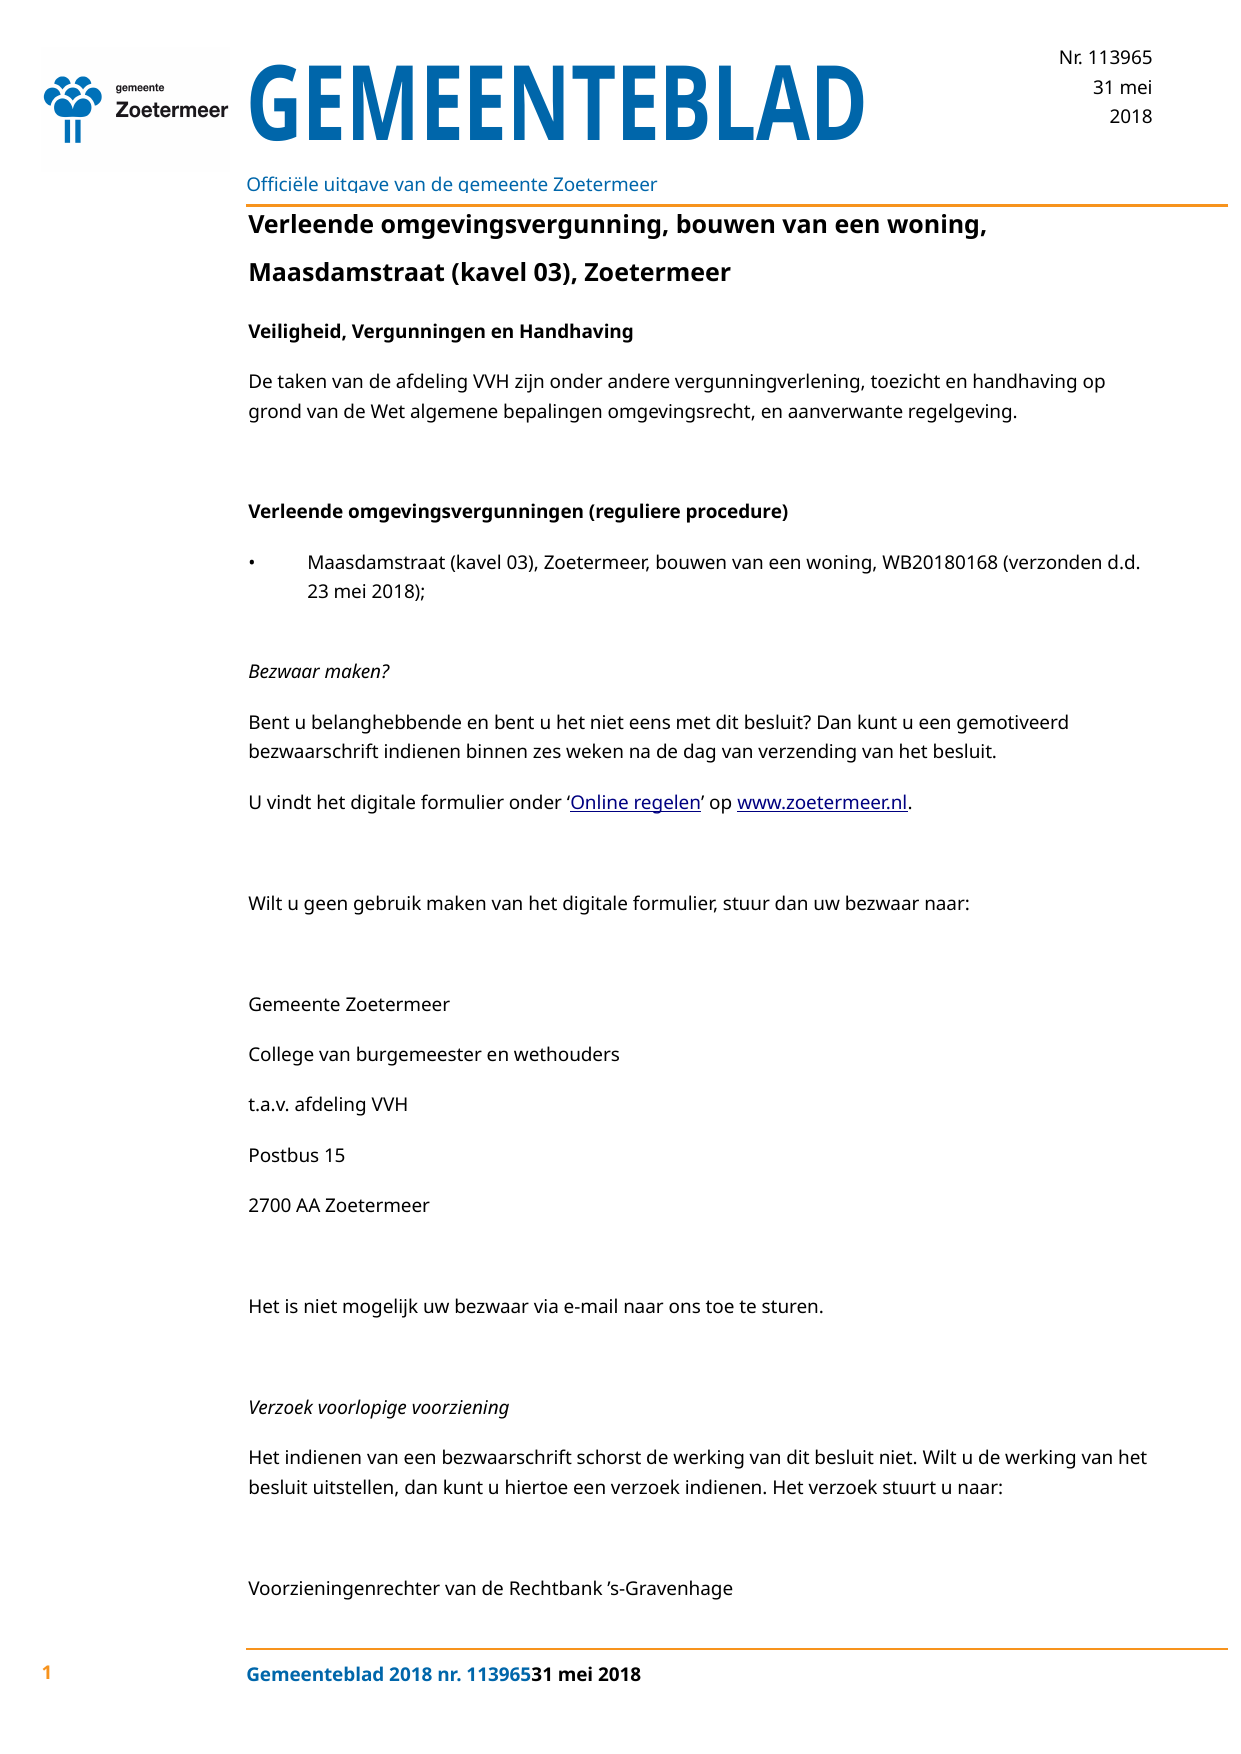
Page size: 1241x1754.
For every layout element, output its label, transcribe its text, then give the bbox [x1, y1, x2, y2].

text Veiligheid, Vergunningen en Handhaving [248, 318, 1152, 344]
text College van burgemeester en wethouders [248, 1041, 1152, 1067]
text Het indienen van een bezwaarschrift schorst de werking van dit besluit niet. Wilt u de werking van het besluit uitstellen, dan kunt u hiertoe een verzoek indienen. Het verzoek stuurt u naar: [248, 1444, 1152, 1500]
text Het is niet mogelijk uw bezwaar via e-mail naar ons toe te sturen. [248, 1293, 1152, 1319]
text Bent u belanghebbende en bent u het niet eens met dit besluit? Dan kunt u een gemotiveerd bezwaarschrift indienen binnen zes weken na de dag van verzending van het besluit. [248, 709, 1152, 764]
text t.a.v. afdeling VVH [248, 1092, 1152, 1117]
text Bezwaar maken? [248, 659, 1152, 684]
text U vindt het digitale formulier onder ‘Online regelen’ op www.zoetermeer.nl. [248, 789, 1152, 815]
text Voorzieningenrechter van de Rechtbank ’s-Gravenhage [248, 1575, 1152, 1601]
list Maasdamstraat (kavel 03), Zoetermeer, bouwen van een woning, WB20180168 (verzonden d.d. 23 mei 2018); [248, 549, 1152, 604]
text Verleende omgevingsvergunning, bouwen van een woning, Maasdamstraat (kavel 03), Zoetermeer [248, 207, 1152, 288]
picture [41, 47, 231, 172]
text Verzoek voorlopige voorziening [248, 1394, 1152, 1420]
text Gemeente Zoetermeer [248, 991, 1152, 1017]
text 2700 AA Zoetermeer [248, 1192, 1152, 1218]
text Verleende omgevingsvergunningen (reguliere procedure) [248, 499, 1152, 524]
text Postbus 15 [248, 1142, 1152, 1168]
text De taken van de afdeling VVH zijn onder andere vergunningverlening, toezicht en handhaving op grond van de Wet algemene bepalingen omgevingsrecht, en aanverwante regelgeving. [248, 368, 1152, 424]
text Wilt u geen gebruik maken van het digitale formulier, stuur dan uw bezwaar naar: [248, 890, 1152, 916]
